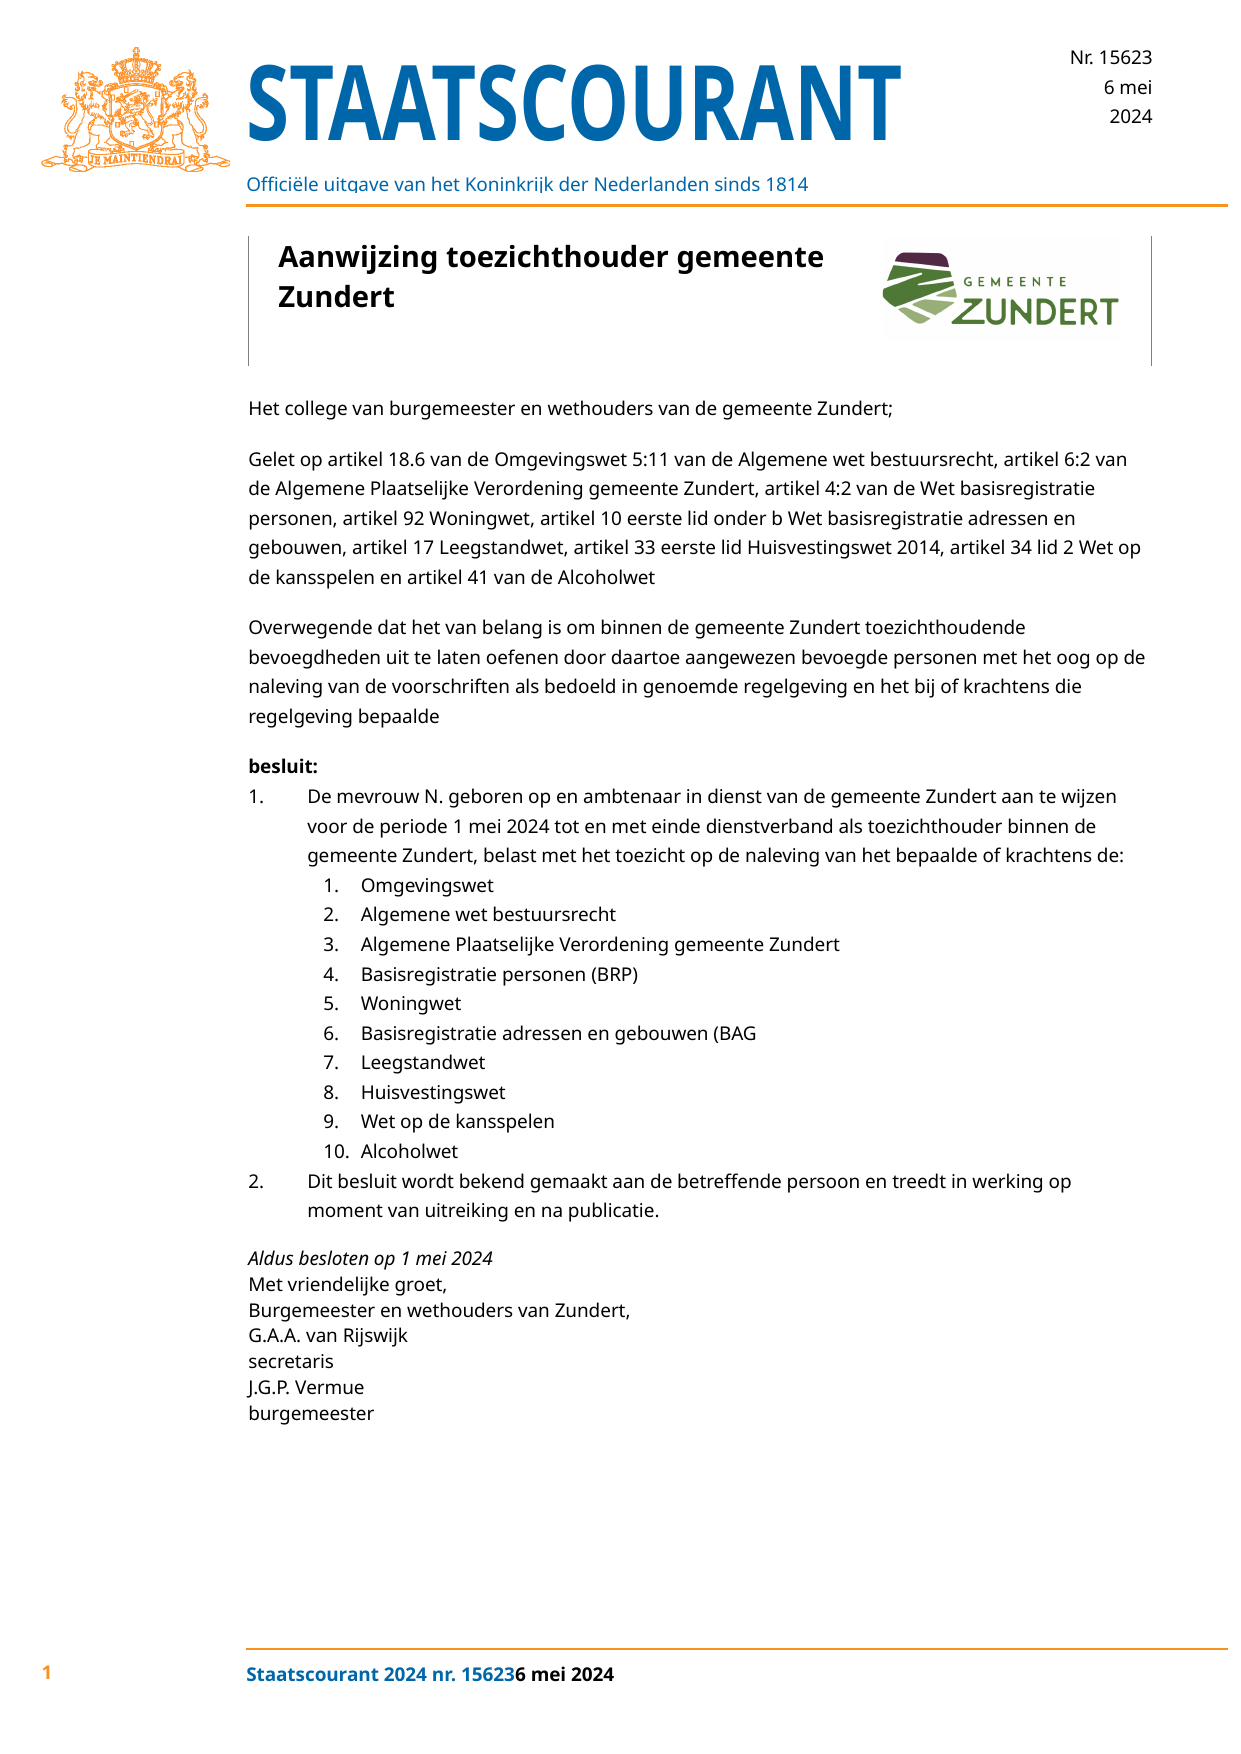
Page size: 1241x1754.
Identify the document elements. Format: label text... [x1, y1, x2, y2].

text Het college van burgemeester en wethouders van de gemeente Zundert; [248, 395, 1152, 421]
text burgemeester [248, 1400, 1152, 1425]
text Gelet op artikel 18.6 van de Omgevingswet 5:11 van de Algemene wet bestuursrecht, artikel 6:2 van de Algemene Plaatselijke Verordening gemeente Zundert, artikel 4:2 van de Wet basisregistratie personen, artikel 92 Woningwet, artikel 10 eerste lid onder b Wet basisregistratie adressen en gebouwen, artikel 17 Leegstandwet, artikel 33 eerste lid Huisvestingswet 2014, artikel 34 lid 2 Wet op de kansspelen en artikel 41 van de Alcoholwet [248, 446, 1152, 590]
list Basisregistratie adressen en gebouwen (BAG [323, 1020, 1152, 1046]
list Basisregistratie personen (BRP) [323, 961, 1152, 987]
list Huisvestingswet [323, 1079, 1152, 1105]
list Dit besluit wordt bekend gemaakt aan de betreffende persoon en treedt in werking op moment van uitreiking en na publicatie. [248, 1168, 1152, 1223]
text Burgemeester en wethouders van Zundert, [248, 1297, 1152, 1322]
list Wet op de kansspelen [323, 1109, 1152, 1134]
list Algemene wet bestuursrecht [323, 902, 1152, 927]
list Leegstandwet [323, 1049, 1152, 1075]
text G.A.A. van Rijswijk [248, 1322, 1152, 1348]
list De mevrouw N. geboren op en ambtenaar in dienst van de gemeente Zundert aan te wijzen voor de periode 1 mei 2024 tot en met einde dienstverband als toezichthouder binnen de gemeente Zundert, belast met het toezicht op de naleving van het bepaalde of krachtens de: [248, 783, 1152, 868]
text Overwegende dat het van belang is om binnen de gemeente Zundert toezichthoudende bevoegdheden uit te laten oefenen door daartoe aangewezen bevoegde personen met het oog op de naleving van de voorschriften als bedoeld in genoemde regelgeving en het bij of krachtens die regelgeving bepaalde [248, 614, 1152, 729]
text secretaris [248, 1348, 1152, 1374]
text J.G.P. Vermue [248, 1374, 1152, 1400]
list Omgevingswet [323, 872, 1152, 898]
text Met vriendelijke groet, [248, 1271, 1152, 1297]
list Woningwet [323, 990, 1152, 1016]
picture [882, 236, 1119, 341]
text besluit: [248, 754, 1152, 779]
list Algemene Plaatselijke Verordening gemeente Zundert [323, 931, 1152, 957]
list Alcoholwet [323, 1138, 1152, 1164]
picture [41, 47, 231, 172]
table_header [850, 236, 1151, 366]
table_header Aanwijzing toezichthouder gemeente Zundert [249, 236, 850, 366]
text Aldus besloten op 1 mei 2024 [248, 1245, 1152, 1271]
